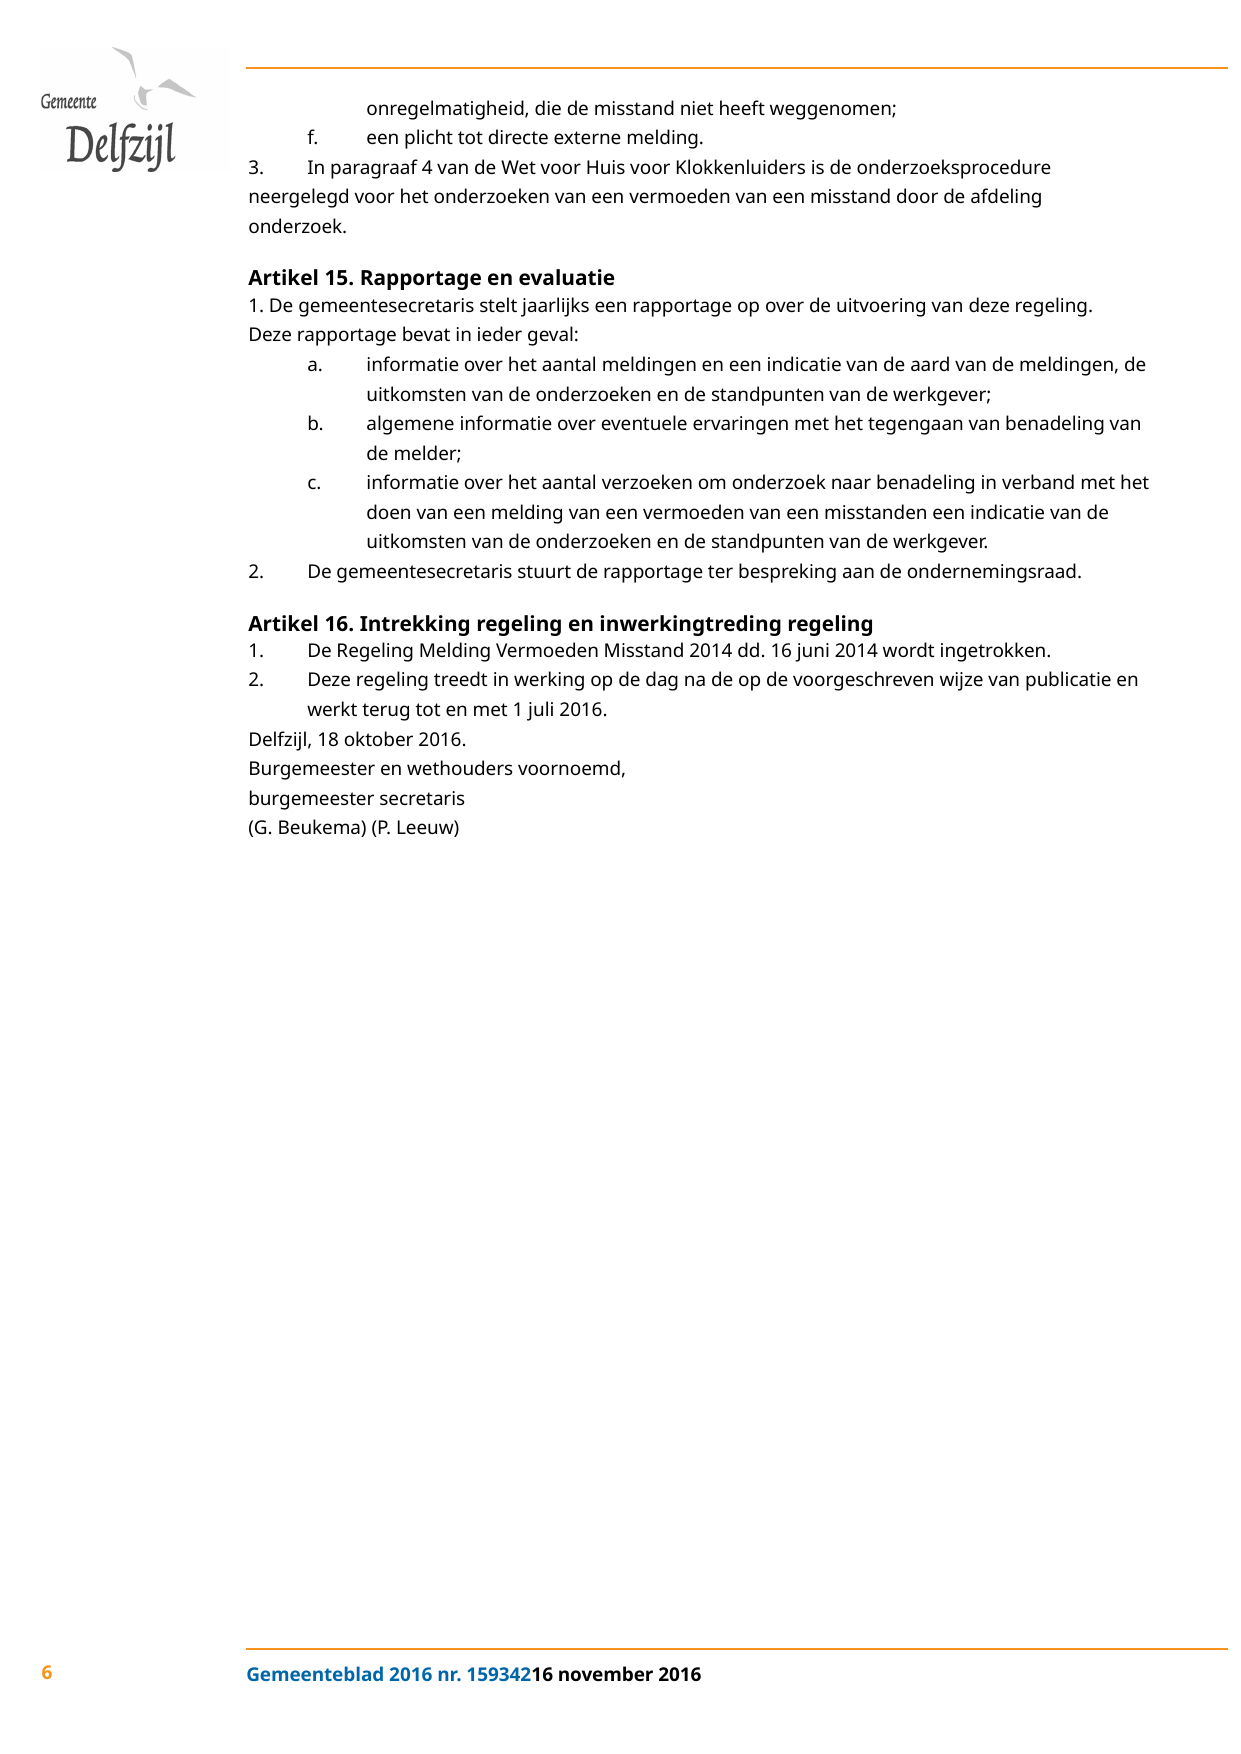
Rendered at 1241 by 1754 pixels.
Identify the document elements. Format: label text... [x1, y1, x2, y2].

text Artikel 15. Rapportage en evaluatie [248, 263, 1152, 292]
list Deze regeling treedt in werking op de dag na de op de voorgeschreven wijze van publicatie en [248, 667, 1152, 692]
text neergelegd voor het onderzoeken van een vermoeden van een misstand door de afdeling [248, 183, 1152, 209]
list onregelmatigheid, die de misstand niet heeft weggenomen; [307, 95, 1152, 121]
list In paragraaf 4 van de Wet voor Huis voor Klokkenluiders is de onderzoeksprocedure [248, 154, 1152, 180]
text Deze rapportage bevat in ieder geval: [248, 322, 1152, 347]
list informatie over het aantal verzoeken om onderzoek naar benadeling in verband met het doen van een melding van een vermoeden van een misstanden een indicatie van de uitkomsten van de onderzoeken en de standpunten van de werkgever. [307, 469, 1152, 554]
text Delfzijl, 18 oktober 2016. [248, 726, 1152, 752]
list De Regeling Melding Vermoeden Misstand 2014 dd. 16 juni 2014 wordt ingetrokken. [248, 637, 1152, 663]
picture [41, 47, 231, 172]
list een plicht tot directe externe melding. [307, 124, 1152, 150]
text burgemeester secretaris [248, 785, 1152, 811]
text onderzoek. [248, 213, 1152, 239]
text Artikel 16. Intrekking regeling en inwerkingtreding regeling [248, 609, 1152, 637]
list informatie over het aantal meldingen en een indicatie van de aard van de meldingen, de uitkomsten van de onderzoeken en de standpunten van de werkgever; [307, 351, 1152, 406]
list algemene informatie over eventuele ervaringen met het tegengaan van benadeling van de melder; [307, 410, 1152, 466]
text Burgemeester en wethouders voornoemd, [248, 755, 1152, 781]
list werkt terug tot en met 1 juli 2016. [248, 696, 1152, 722]
text (G. Beukema) (P. Leeuw) [248, 814, 1152, 840]
text 1. De gemeentesecretaris stelt jaarlijks een rapportage op over de uitvoering van deze regeling. [248, 292, 1152, 318]
list De gemeentesecretaris stuurt de rapportage ter bespreking aan de ondernemingsraad. [248, 558, 1152, 584]
